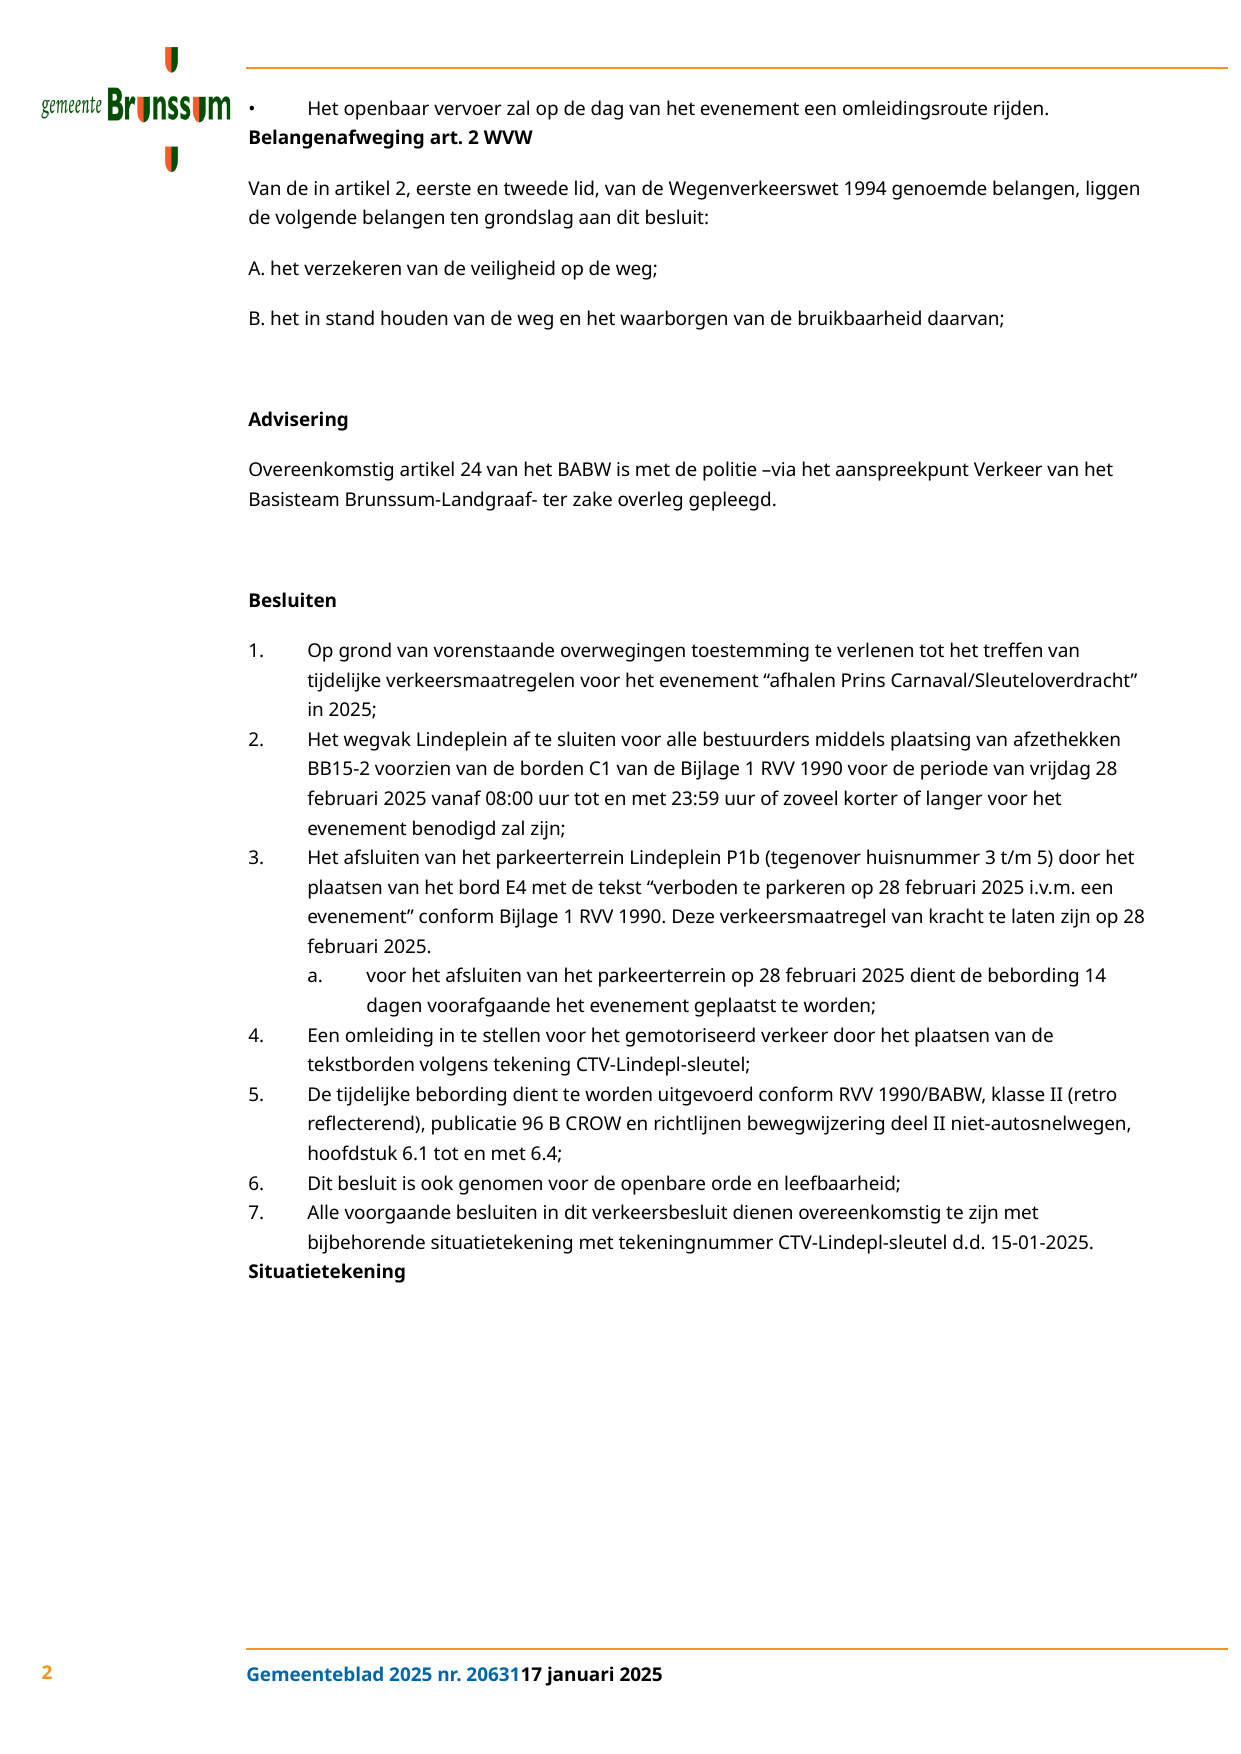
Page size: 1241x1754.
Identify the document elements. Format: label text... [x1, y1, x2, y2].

list De tijdelijke bebording dient te worden uitgevoerd conform RVV 1990/BABW, klasse II (retro reflecterend), publicatie 96 B CROW en richtlijnen bewegwijzering deel II niet-autosnelwegen, hoofdstuk 6.1 tot en met 6.4; [248, 1081, 1152, 1166]
text B. het in stand houden van de weg en het waarborgen van de bruikbaarheid daarvan; [248, 305, 1152, 331]
text Overeenkomstig artikel 24 van het BABW is met de politie –via het aanspreekpunt Verkeer van het Basisteam Brunssum-Landgraaf- ter zake overleg gepleegd. [248, 456, 1152, 512]
text Situatietekening [248, 1258, 1152, 1284]
list Een omleiding in te stellen voor het gemotoriseerd verkeer door het plaatsen van de tekstborden volgens tekening CTV-Lindepl-sleutel; [248, 1022, 1152, 1077]
list Het openbaar vervoer zal op de dag van het evenement een omleidingsroute rijden. [248, 95, 1152, 121]
picture [41, 47, 231, 172]
text Advisering [248, 406, 1152, 432]
text Van de in artikel 2, eerste en tweede lid, van de Wegenverkeerswet 1994 genoemde belangen, liggen de volgende belangen ten grondslag aan dit besluit: [248, 175, 1152, 230]
list Het afsluiten van het parkeerterrein Lindeplein P1b (tegenover huisnummer 3 t/m 5) door het plaatsen van het bord E4 met de tekst “verboden te parkeren op 28 februari 2025 i.v.m. een evenement” conform Bijlage 1 RVV 1990. Deze verkeersmaatregel van kracht te laten zijn op 28 februari 2025. [248, 844, 1152, 959]
list Dit besluit is ook genomen voor de openbare orde en leefbaarheid; [248, 1170, 1152, 1196]
list Alle voorgaande besluiten in dit verkeersbesluit dienen overeenkomstig te zijn met bijbehorende situatietekening met tekeningnummer CTV-Lindepl-sleutel d.d. 15-01-2025. [248, 1199, 1152, 1255]
list voor het afsluiten van het parkeerterrein op 28 februari 2025 dient de bebording 14 dagen voorafgaande het evenement geplaatst te worden; [307, 963, 1152, 1018]
text Belangenafweging art. 2 WVW [248, 124, 1152, 150]
text Besluiten [248, 587, 1152, 613]
text A. het verzekeren van de veiligheid op de weg; [248, 255, 1152, 281]
list Op grond van vorenstaande overwegingen toestemming te verlenen tot het treffen van tijdelijke verkeersmaatregelen voor het evenement “afhalen Prins Carnaval/Sleuteloverdracht” in 2025; [248, 637, 1152, 722]
list Het wegvak Lindeplein af te sluiten voor alle bestuurders middels plaatsing van afzethekken BB15-2 voorzien van de borden C1 van de Bijlage 1 RVV 1990 voor de periode van vrijdag 28 februari 2025 vanaf 08:00 uur tot en met 23:59 uur of zoveel korter of langer voor het evenement benodigd zal zijn; [248, 726, 1152, 841]
